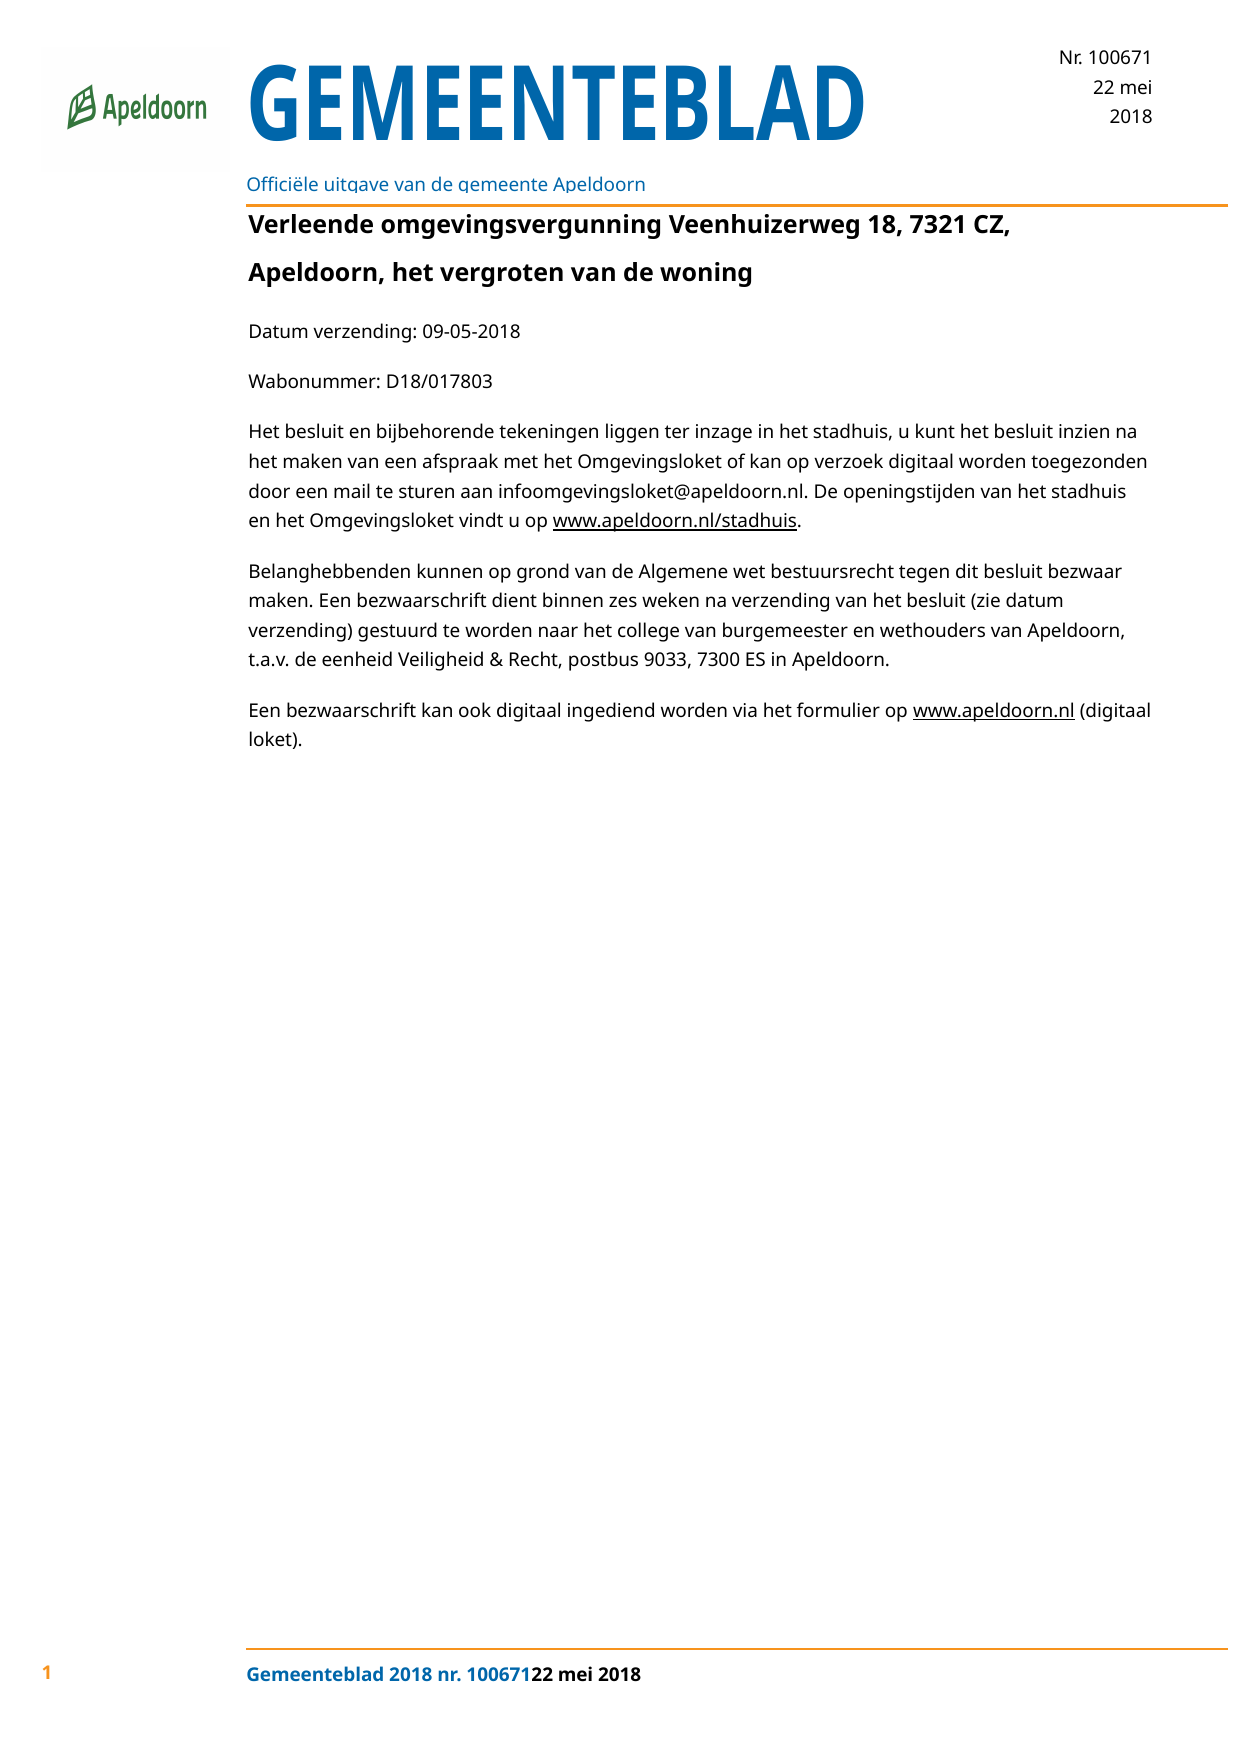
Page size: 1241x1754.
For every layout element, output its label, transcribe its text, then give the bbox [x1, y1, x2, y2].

text Belanghebbenden kunnen op grond van de Algemene wet bestuursrecht tegen dit besluit bezwaar maken. Een bezwaarschrift dient binnen zes weken na verzending van het besluit (zie datum verzending) gestuurd te worden naar het college van burgemeester en wethouders van Apeldoorn, t.a.v. de eenheid Veiligheid & Recht, postbus 9033, 7300 ES in Apeldoorn. [248, 558, 1152, 672]
picture [41, 47, 231, 172]
text Verleende omgevingsvergunning Veenhuizerweg 18, 7321 CZ, Apeldoorn, het vergroten van de woning [248, 207, 1152, 288]
text Een bezwaarschrift kan ook digitaal ingediend worden via het formulier op www.apeldoorn.nl (digitaal loket). [248, 697, 1152, 752]
text Het besluit en bijbehorende tekeningen liggen ter inzage in het stadhuis, u kunt het besluit inzien na het maken van een afspraak met het Omgevingsloket of kan op verzoek digitaal worden toegezonden door een mail te sturen aan infoomgevingsloket@apeldoorn.nl. De openingstijden van het stadhuis en het Omgevingsloket vindt u op www.apeldoorn.nl/stadhuis. [248, 419, 1152, 533]
text Datum verzending: 09-05-2018 [248, 318, 1152, 344]
text Wabonummer: D18/017803 [248, 368, 1152, 394]
